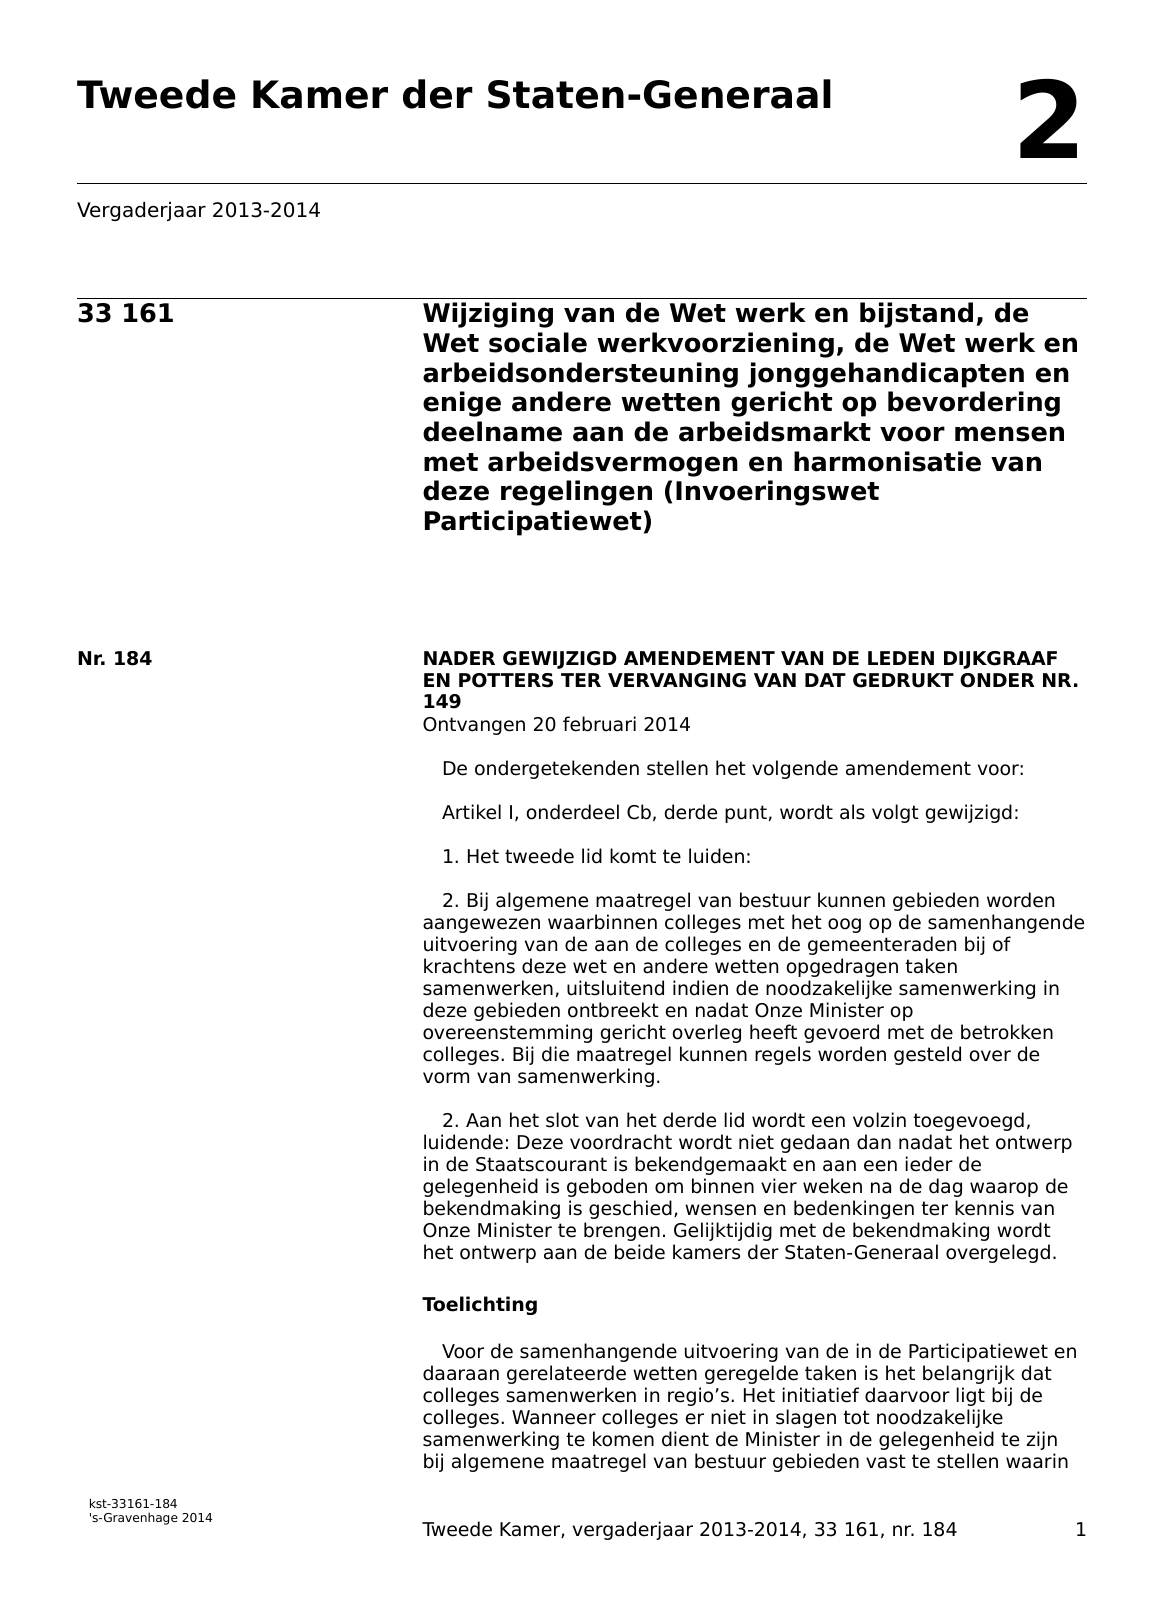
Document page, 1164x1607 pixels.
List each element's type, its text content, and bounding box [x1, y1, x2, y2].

text 2. Aan het slot van het derde lid wordt een volzin toegevoegd, luidende: Deze voordracht wordt niet gedaan dan nadat het ontwerp in de Staatscourant is bekendgemaakt en aan een ieder de gelegenheid is geboden om binnen vier weken na de dag waarop de bekendmaking is geschied, wensen en bedenkingen ter kennis van Onze Minister te brengen. Gelijktijdig met de bekendmaking wordt het ontwerp aan de beide kamers der Staten-Generaal overgelegd. [422, 1110, 1087, 1264]
text 2. Bij algemene maatregel van bestuur kunnen gebieden worden aangewezen waarbinnen colleges met het oog op de samenhangende uitvoering van de aan de colleges en de gemeenteraden bij of krachtens deze wet en andere wetten opgedragen taken samenwerken, uitsluitend indien de noodzakelijke samenwerking in deze gebieden ontbreekt en nadat Onze Minister op overeenstemming gericht overleg heeft gevoerd met de betrokken colleges. Bij die maatregel kunnen regels worden gesteld over de vorm van samenwerking. [422, 890, 1087, 1088]
subtitle Nr. 184 NADER GEWIJZIGD AMENDEMENT VAN DE LEDEN DIJKGRAAF EN POTTERS TER VERVANGING VAN DAT GEDRUKT ONDER NR. 149 [77, 647, 1087, 713]
text Artikel I, onderdeel Cb, derde punt, wordt als volgt gewijzigd: [422, 802, 1087, 824]
text Voor de samenhangende uitvoering van de in de Participatiewet en daaraan gerelateerde wetten geregelde taken is het belangrijk dat colleges samenwerken in regio’s. Het initiatief daarvoor ligt bij de colleges. Wanneer colleges er niet in slagen tot noodzakelijke samenwerking te komen dient de Minister in de gelegenheid te zijn bij algemene maatregel van bestuur gebieden vast te stellen waarin [422, 1341, 1087, 1473]
table_header 2 [886, 59, 1087, 183]
table_header Tweede Kamer der Staten-Generaal [77, 59, 886, 183]
text Ontvangen 20 februari 2014 [422, 713, 1087, 735]
text 's-Gravenhage 2014 [88, 1511, 323, 1525]
text 1. Het tweede lid komt te luiden: [422, 846, 1087, 868]
text kst-33161-184 [88, 1497, 323, 1511]
text De ondergetekenden stellen het volgende amendement voor: [422, 758, 1087, 779]
subtitle Toelichting [422, 1294, 1087, 1316]
subtitle 33 161 Wijziging van de Wet werk en bijstand, de Wet sociale werkvoorziening, de Wet werk en arbeidsondersteuning jonggehandicapten en enige andere wetten gericht op bevordering deelname aan de arbeidsmarkt voor mensen met arbeidsvermogen en harmonisatie van deze regelingen (Invoeringswet Participatiewet) [77, 299, 1087, 536]
table_cell Vergaderjaar 2013-2014 [77, 184, 1087, 298]
